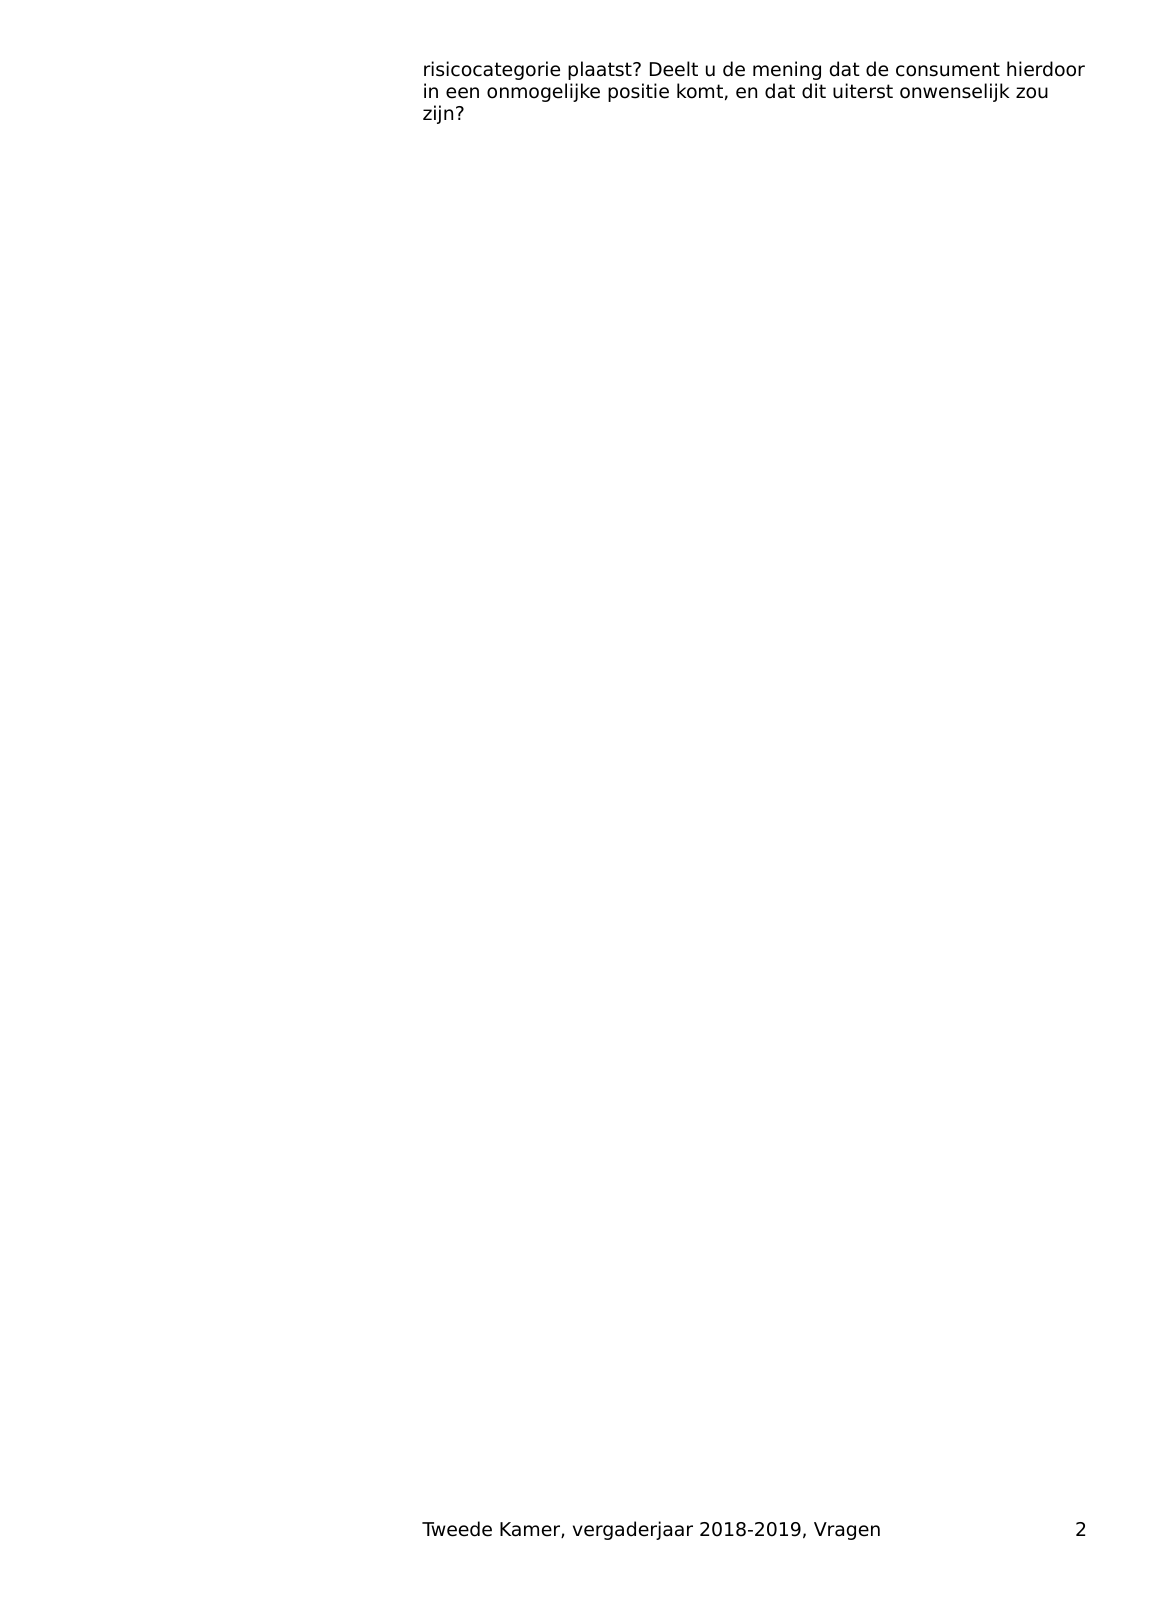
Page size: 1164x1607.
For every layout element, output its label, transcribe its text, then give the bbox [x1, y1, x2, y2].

text risicocategorie plaatst? Deelt u de mening dat de consument hierdoor in een onmogelijke positie komt, en dat dit uiterst onwenselijk zou zijn? [422, 59, 1087, 125]
